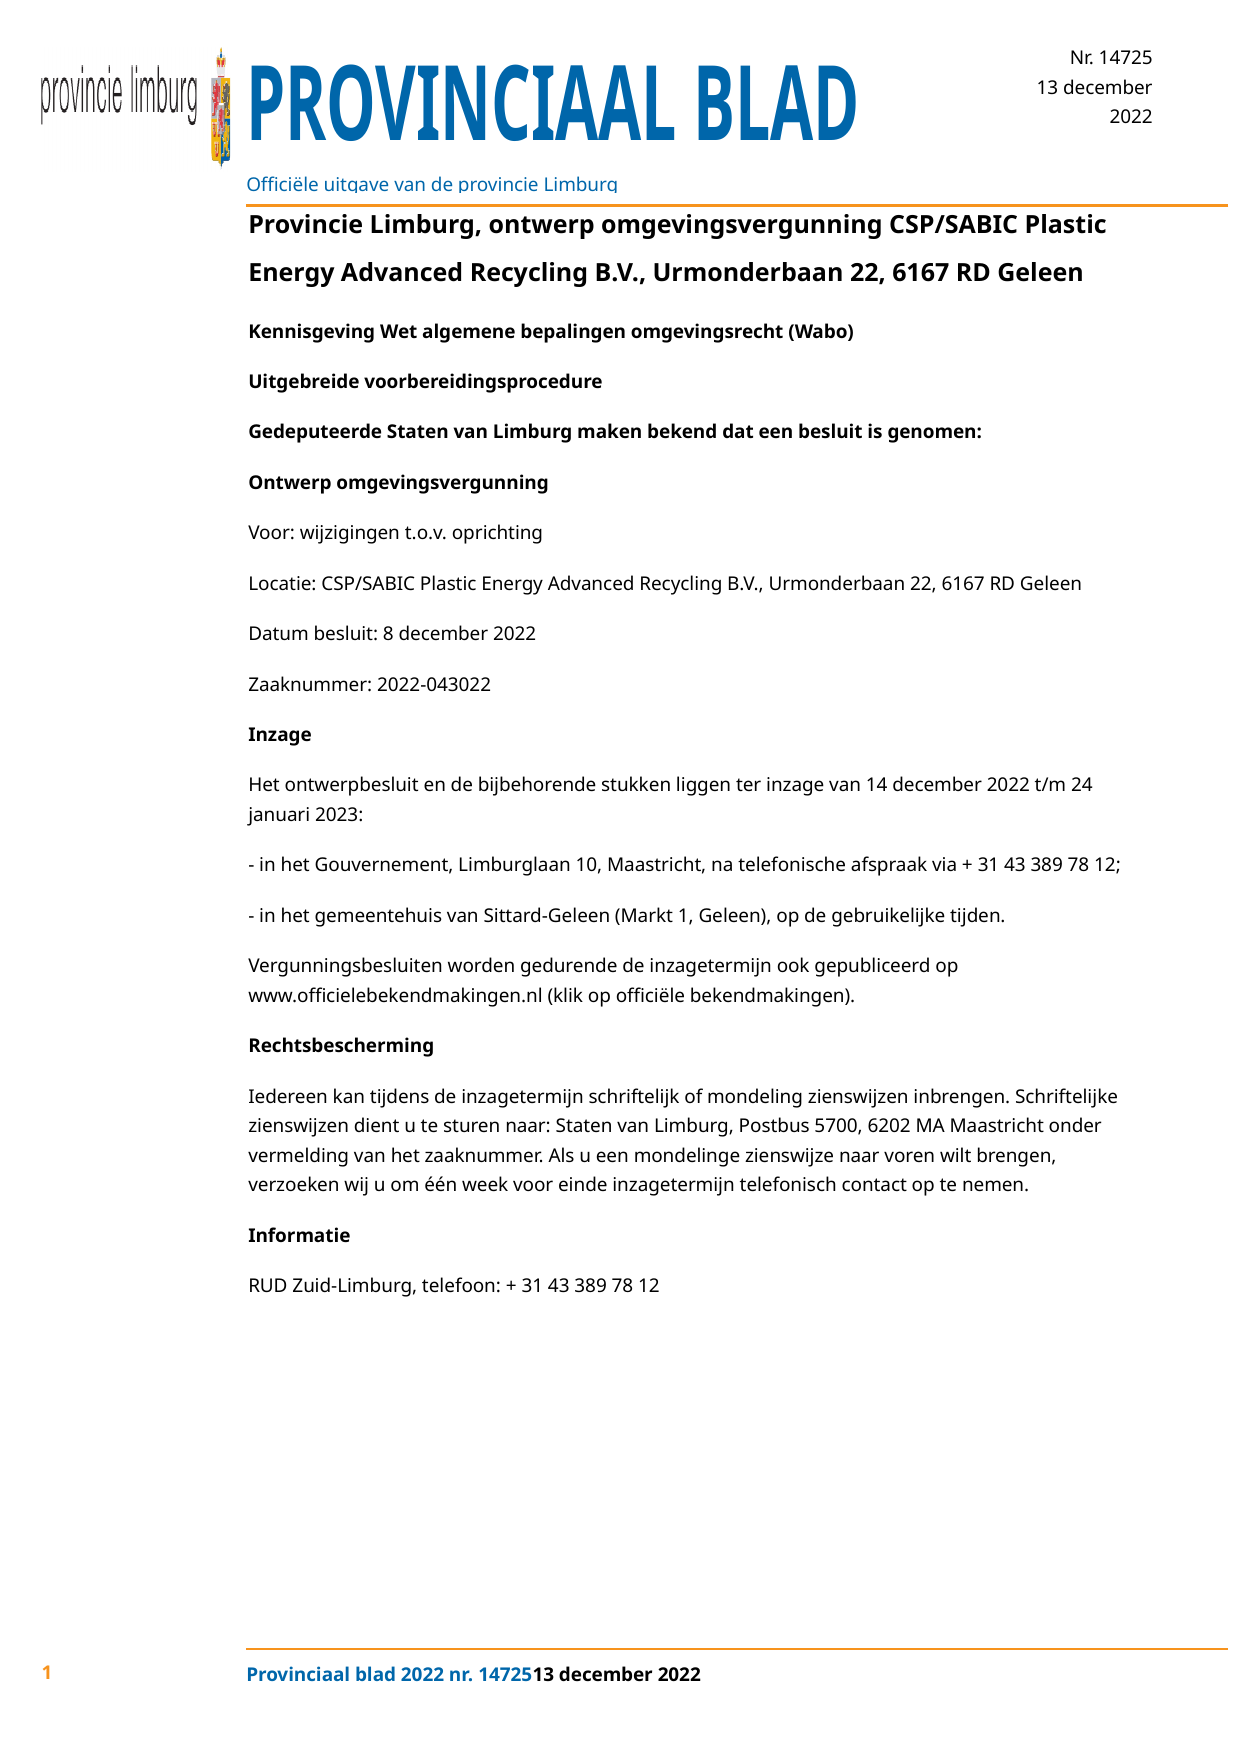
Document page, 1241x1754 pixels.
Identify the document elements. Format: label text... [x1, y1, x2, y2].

text - in het Gouvernement, Limburglaan 10, Maastricht, na telefonische afspraak via + 31 43 389 78 12; [248, 852, 1152, 877]
text Uitgebreide voorbereidingsprocedure [248, 368, 1152, 394]
text Vergunningsbesluiten worden gedurende de inzagetermijn ook gepubliceerd op www.officielebekendmakingen.nl (klik op officiële bekendmakingen). [248, 952, 1152, 1008]
text Locatie: CSP/SABIC Plastic Energy Advanced Recycling B.V., Urmonderbaan 22, 6167 RD Geleen [248, 570, 1152, 596]
text RUD Zuid-Limburg, telefoon: + 31 43 389 78 12 [248, 1272, 1152, 1298]
text Ontwerp omgevingsvergunning [248, 469, 1152, 495]
text Voor: wijzigingen t.o.v. oprichting [248, 519, 1152, 545]
text Het ontwerpbesluit en de bijbehorende stukken liggen ter inzage van 14 december 2022 t/m 24 januari 2023: [248, 772, 1152, 827]
text Kennisgeving Wet algemene bepalingen omgevingsrecht (Wabo) [248, 318, 1152, 344]
text Gedeputeerde Staten van Limburg maken bekend dat een besluit is genomen: [248, 419, 1152, 444]
text Rechtsbescherming [248, 1032, 1152, 1058]
picture [41, 47, 231, 172]
text Zaaknummer: 2022-043022 [248, 671, 1152, 697]
text Informatie [248, 1222, 1152, 1248]
text - in het gemeentehuis van Sittard-Geleen (Markt 1, Geleen), op de gebruikelijke tijden. [248, 902, 1152, 928]
text Provincie Limburg, ontwerp omgevingsvergunning CSP/SABIC Plastic Energy Advanced Recycling B.V., Urmonderbaan 22, 6167 RD Geleen [248, 207, 1152, 288]
text Iedereen kan tijdens de inzagetermijn schriftelijk of mondeling zienswijzen inbrengen. Schriftelijke zienswijzen dient u te sturen naar: Staten van Limburg, Postbus 5700, 6202 MA Maastricht onder vermelding van het zaaknummer. Als u een mondelinge zienswijze naar voren wilt brengen, verzoeken wij u om één week voor einde inzagetermijn telefonisch contact op te nemen. [248, 1083, 1152, 1197]
text Datum besluit: 8 december 2022 [248, 620, 1152, 646]
text Inzage [248, 721, 1152, 747]
